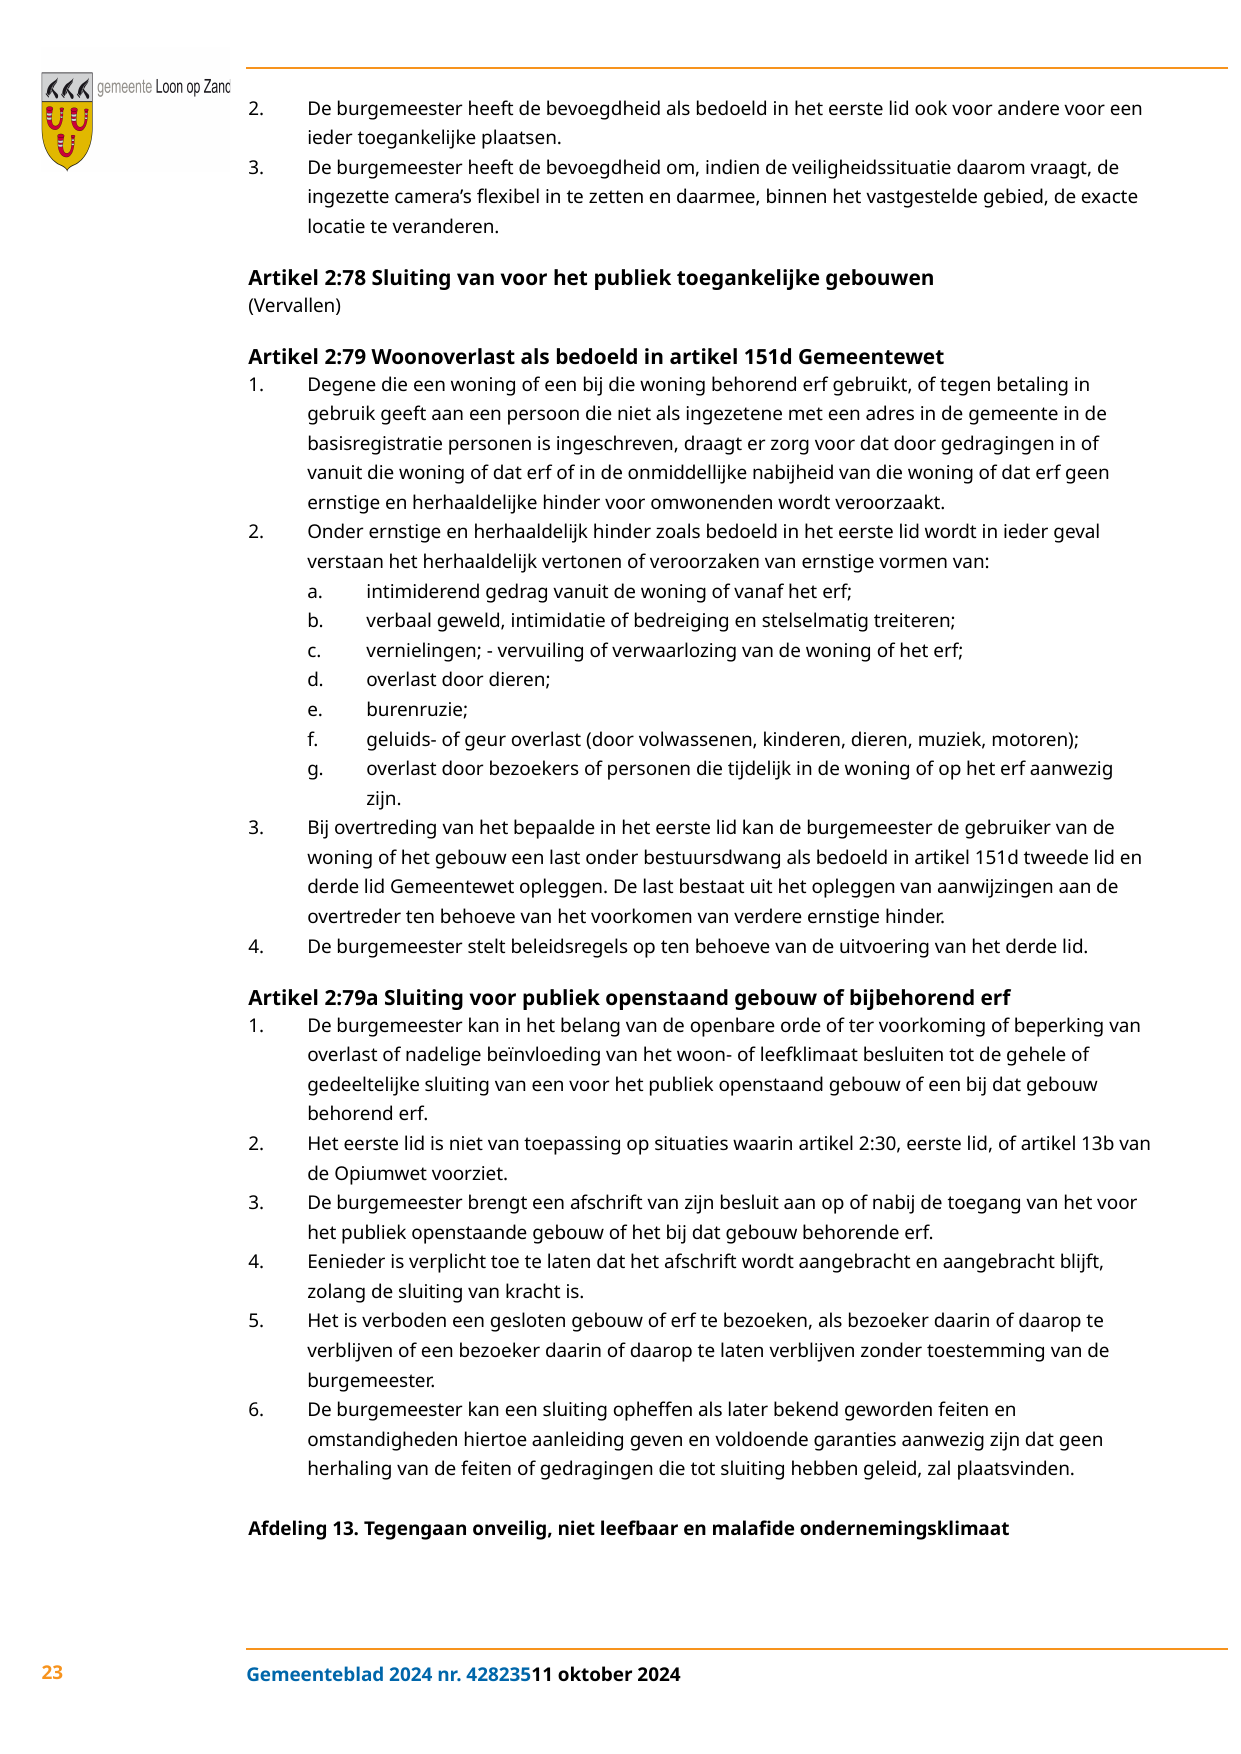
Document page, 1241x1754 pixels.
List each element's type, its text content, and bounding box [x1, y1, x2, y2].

list De burgemeester stelt beleidsregels op ten behoeve van de uitvoering van het derde lid. [248, 933, 1152, 959]
list overlast door dieren; [307, 667, 1152, 692]
text Artikel 2:79a Sluiting voor publiek openstaand gebouw of bijbehorend erf [248, 983, 1152, 1012]
list Degene die een woning of een bij die woning behorend erf gebruikt, of tegen betaling in gebruik geeft aan een persoon die niet als ingezetene met een adres in de gemeente in de basisregistratie personen is ingeschreven, draagt er zorg voor dat door gedragingen in of vanuit die woning of dat erf of in de onmiddellijke nabijheid van die woning of dat erf geen ernstige en herhaaldelijke hinder voor omwonenden wordt veroorzaakt. [248, 371, 1152, 515]
list De burgemeester heeft de bevoegdheid om, indien de veiligheidssituatie daarom vraagt, de ingezette camera’s flexibel in te zetten en daarmee, binnen het vastgestelde gebied, de exacte locatie te veranderen. [248, 154, 1152, 239]
text Afdeling 13. Tegengaan onveilig, niet leefbaar en malafide ondernemingsklimaat [248, 1515, 1152, 1540]
list De burgemeester brengt een afschrift van zijn besluit aan op of nabij de toegang van het voor het publiek openstaande gebouw of het bij dat gebouw behorende erf. [248, 1189, 1152, 1244]
list De burgemeester kan in het belang van de openbare orde of ter voorkoming of beperking van overlast of nadelige beïnvloeding van het woon- of leefklimaat besluiten tot de gehele of gedeeltelijke sluiting van een voor het publiek openstaand gebouw of een bij dat gebouw behorend erf. [248, 1012, 1152, 1126]
list Bij overtreding van het bepaalde in het eerste lid kan de burgemeester de gebruiker van de woning of het gebouw een last onder bestuursdwang als bedoeld in artikel 151d tweede lid en derde lid Gemeentewet opleggen. De last bestaat uit het opleggen van aanwijzingen aan de overtreder ten behoeve van het voorkomen van verdere ernstige hinder. [248, 814, 1152, 929]
list De burgemeester heeft de bevoegdheid als bedoeld in het eerste lid ook voor andere voor een ieder toegankelijke plaatsen. [248, 95, 1152, 150]
text Artikel 2:78 Sluiting van voor het publiek toegankelijke gebouwen [248, 263, 1152, 292]
list vernielingen; - vervuiling of verwaarlozing van de woning of het erf; [307, 637, 1152, 663]
list Onder ernstige en herhaaldelijk hinder zoals bedoeld in het eerste lid wordt in ieder geval verstaan het herhaaldelijk vertonen of veroorzaken van ernstige vormen van: [248, 519, 1152, 574]
list intimiderend gedrag vanuit de woning of vanaf het erf; [307, 578, 1152, 604]
list burenruzie; [307, 696, 1152, 722]
text (Vervallen) [248, 292, 1152, 318]
list Het eerste lid is niet van toepassing op situaties waarin artikel 2:30, eerste lid, of artikel 13b van de Opiumwet voorziet. [248, 1130, 1152, 1185]
list overlast door bezoekers of personen die tijdelijk in de woning of op het erf aanwezig zijn. [307, 755, 1152, 811]
text Artikel 2:79 Woonoverlast als bedoeld in artikel 151d Gemeentewet [248, 342, 1152, 371]
list geluids- of geur overlast (door volwassenen, kinderen, dieren, muziek, motoren); [307, 726, 1152, 752]
list De burgemeester kan een sluiting opheffen als later bekend geworden feiten en omstandigheden hiertoe aanleiding geven en voldoende garanties aanwezig zijn dat geen herhaling van de feiten of gedragingen die tot sluiting hebben geleid, zal plaatsvinden. [248, 1396, 1152, 1481]
list verbaal geweld, intimidatie of bedreiging en stelselmatig treiteren; [307, 607, 1152, 633]
picture [41, 47, 231, 172]
list Eenieder is verplicht toe te laten dat het afschrift wordt aangebracht en aangebracht blijft, zolang de sluiting van kracht is. [248, 1248, 1152, 1304]
list Het is verboden een gesloten gebouw of erf te bezoeken, als bezoeker daarin of daarop te verblijven of een bezoeker daarin of daarop te laten verblijven zonder toestemming van de burgemeester. [248, 1308, 1152, 1392]
